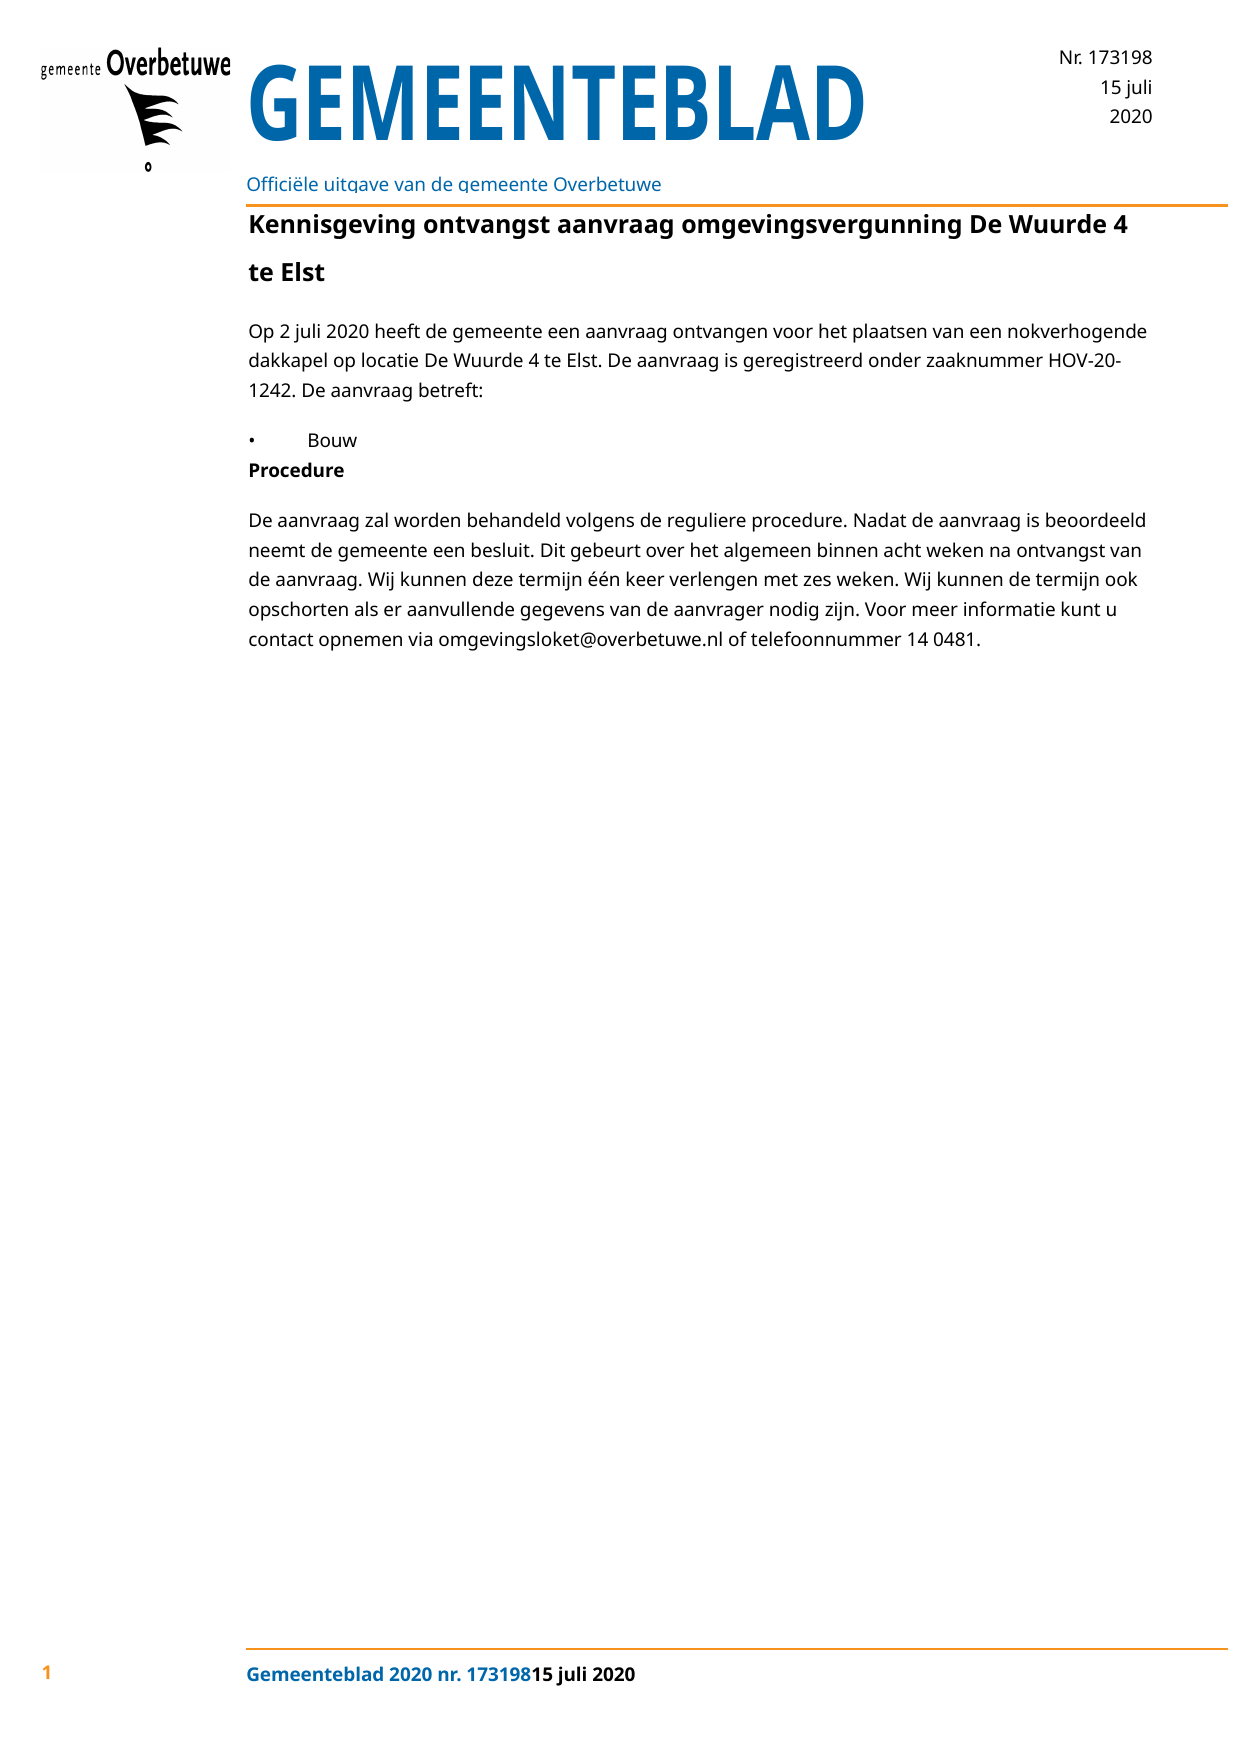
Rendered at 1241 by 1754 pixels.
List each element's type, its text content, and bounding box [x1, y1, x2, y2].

text Kennisgeving ontvangst aanvraag omgevingsvergunning De Wuurde 4 te Elst [248, 207, 1152, 288]
picture [41, 47, 231, 172]
text Op 2 juli 2020 heeft de gemeente een aanvraag ontvangen voor het plaatsen van een nokverhogende dakkapel op locatie De Wuurde 4 te Elst. De aanvraag is geregistreerd onder zaaknummer HOV-20-1242. De aanvraag betreft: [248, 318, 1152, 403]
text De aanvraag zal worden behandeld volgens de reguliere procedure. Nadat de aanvraag is beoordeeld neemt de gemeente een besluit. Dit gebeurt over het algemeen binnen acht weken na ontvangst van de aanvraag. Wij kunnen deze termijn één keer verlengen met zes weken. Wij kunnen de termijn ook opschorten als er aanvullende gegevens van de aanvrager nodig zijn. Voor meer informatie kunt u contact opnemen via omgevingsloket@overbetuwe.nl of telefoonnummer 14 0481. [248, 507, 1152, 652]
list Bouw [248, 427, 1152, 453]
text Procedure [248, 457, 1152, 483]
